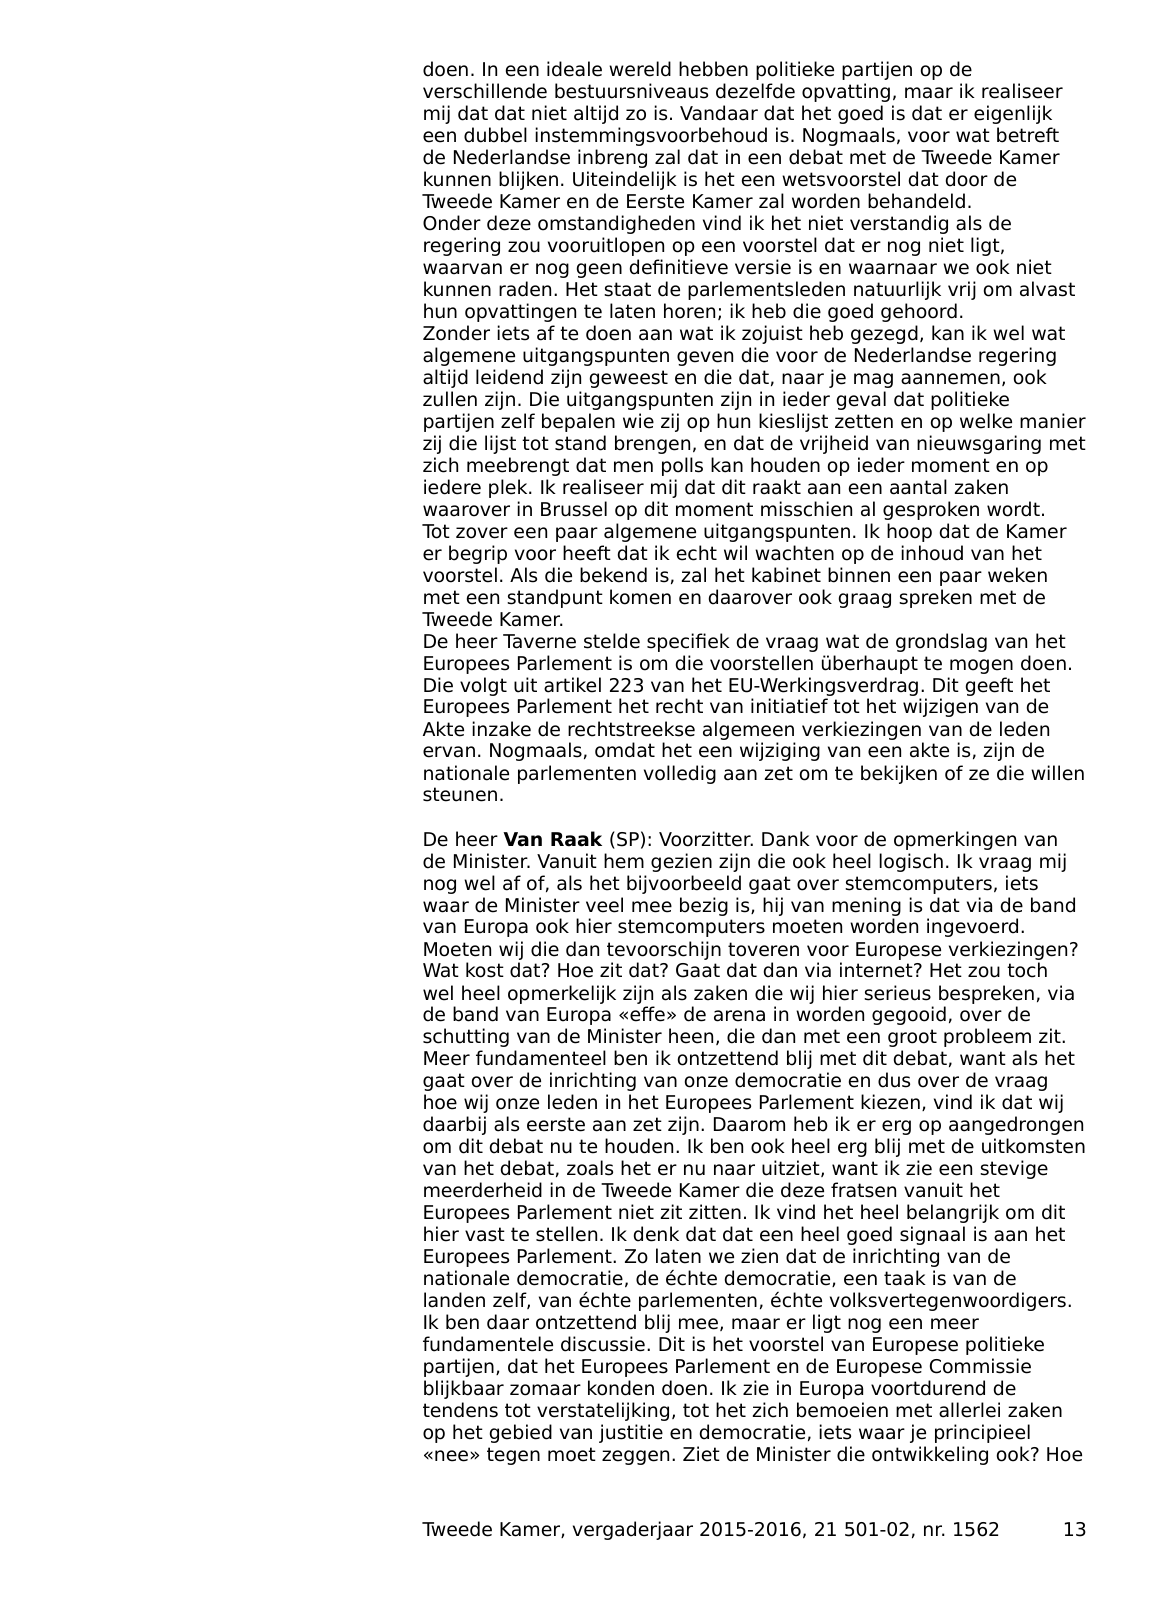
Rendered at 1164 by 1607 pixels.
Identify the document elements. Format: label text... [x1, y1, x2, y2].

text Ik ben daar ontzettend blij mee, maar er ligt nog een meer fundamentele discussie. Dit is het voorstel van Europese politieke partijen, dat het Europees Parlement en de Europese Commissie blijkbaar zomaar konden doen. Ik zie in Europa voortdurend de tendens tot verstatelijking, tot het zich bemoeien met allerlei zaken op het gebied van justitie en democratie, iets waar je principieel «nee» tegen moet zeggen. Ziet de Minister die ontwikkeling ook? Hoe [422, 1312, 1087, 1466]
text Tot zover een paar algemene uitgangspunten. Ik hoop dat de Kamer er begrip voor heeft dat ik echt wil wachten op de inhoud van het voorstel. Als die bekend is, zal het kabinet binnen een paar weken met een standpunt komen en daarover ook graag spreken met de Tweede Kamer. [422, 521, 1087, 631]
text De heer Van Raak (SP): Voorzitter. Dank voor de opmerkingen van de Minister. Vanuit hem gezien zijn die ook heel logisch. Ik vraag mij nog wel af of, als het bijvoorbeeld gaat over stemcomputers, iets waar de Minister veel mee bezig is, hij van mening is dat via de band van Europa ook hier stemcomputers moeten worden ingevoerd. Moeten wij die dan tevoorschijn toveren voor Europese verkiezingen? Wat kost dat? Hoe zit dat? Gaat dat dan via internet? Het zou toch wel heel opmerkelijk zijn als zaken die wij hier serieus bespreken, via de band van Europa «effe» de arena in worden gegooid, over de schutting van de Minister heen, die dan met een groot probleem zit. [422, 828, 1087, 1048]
text Onder deze omstandigheden vind ik het niet verstandig als de regering zou vooruitlopen op een voorstel dat er nog niet ligt, waarvan er nog geen definitieve versie is en waarnaar we ook niet kunnen raden. Het staat de parlementsleden natuurlijk vrij om alvast hun opvattingen te laten horen; ik heb die goed gehoord. [422, 213, 1087, 323]
text De heer Taverne stelde specifiek de vraag wat de grondslag van het Europees Parlement is om die voorstellen überhaupt te mogen doen. Die volgt uit artikel 223 van het EU-Werkingsverdrag. Dit geeft het Europees Parlement het recht van initiatief tot het wijzigen van de Akte inzake de rechtstreekse algemeen verkiezingen van de leden ervan. Nogmaals, omdat het een wijziging van een akte is, zijn de nationale parlementen volledig aan zet om te bekijken of ze die willen steunen. [422, 631, 1087, 806]
text Meer fundamenteel ben ik ontzettend blij met dit debat, want als het gaat over de inrichting van onze democratie en dus over de vraag hoe wij onze leden in het Europees Parlement kiezen, vind ik dat wij daarbij als eerste aan zet zijn. Daarom heb ik er erg op aangedrongen om dit debat nu te houden. Ik ben ook heel erg blij met de uitkomsten van het debat, zoals het er nu naar uitziet, want ik zie een stevige meerderheid in de Tweede Kamer die deze fratsen vanuit het Europees Parlement niet zit zitten. Ik vind het heel belangrijk om dit hier vast te stellen. Ik denk dat dat een heel goed signaal is aan het Europees Parlement. Zo laten we zien dat de inrichting van de nationale democratie, de échte democratie, een taak is van de landen zelf, van échte parlementen, échte volksvertegenwoordigers. [422, 1048, 1087, 1312]
text doen. In een ideale wereld hebben politieke partijen op de verschillende bestuursniveaus dezelfde opvatting, maar ik realiseer mij dat dat niet altijd zo is. Vandaar dat het goed is dat er eigenlijk een dubbel instemmingsvoorbehoud is. Nogmaals, voor wat betreft de Nederlandse inbreng zal dat in een debat met de Tweede Kamer kunnen blijken. Uiteindelijk is het een wetsvoorstel dat door de Tweede Kamer en de Eerste Kamer zal worden behandeld. [422, 59, 1087, 213]
text Zonder iets af te doen aan wat ik zojuist heb gezegd, kan ik wel wat algemene uitgangspunten geven die voor de Nederlandse regering altijd leidend zijn geweest en die dat, naar je mag aannemen, ook zullen zijn. Die uitgangspunten zijn in ieder geval dat politieke partijen zelf bepalen wie zij op hun kieslijst zetten en op welke manier zij die lijst tot stand brengen, en dat de vrijheid van nieuwsgaring met zich meebrengt dat men polls kan houden op ieder moment en op iedere plek. Ik realiseer mij dat dit raakt aan een aantal zaken waarover in Brussel op dit moment misschien al gesproken wordt. [422, 323, 1087, 521]
